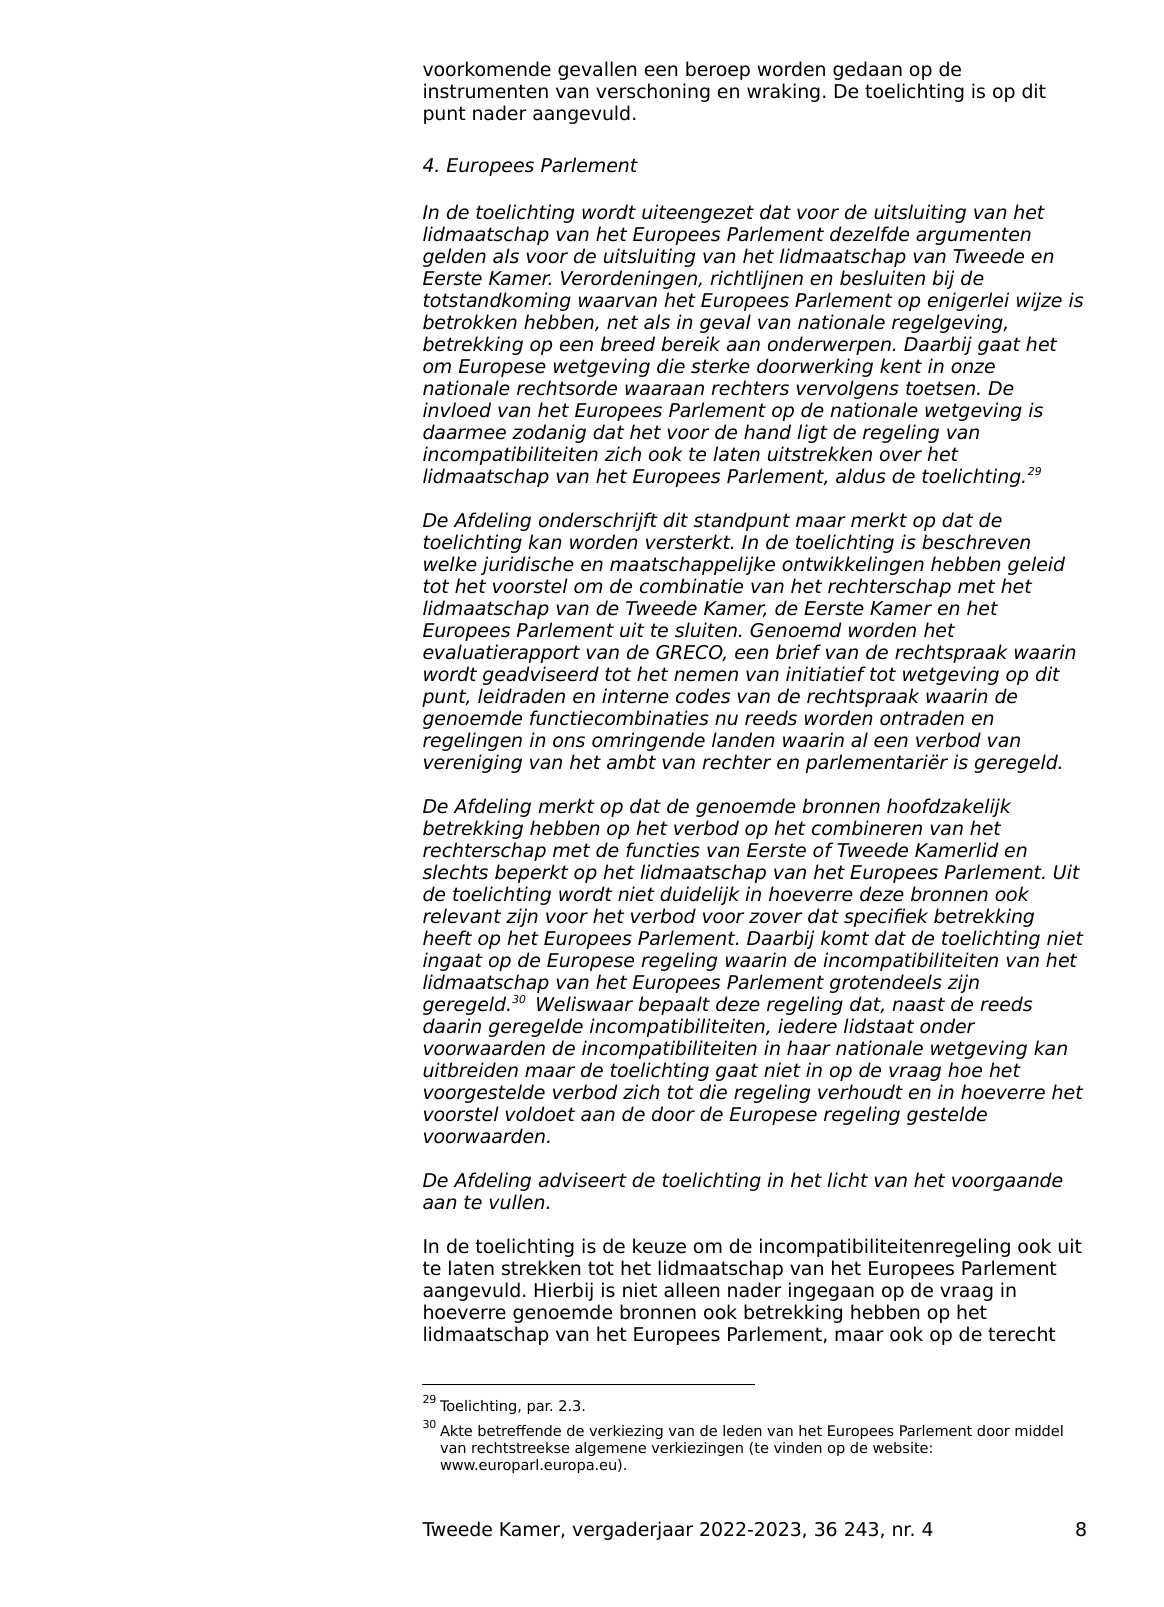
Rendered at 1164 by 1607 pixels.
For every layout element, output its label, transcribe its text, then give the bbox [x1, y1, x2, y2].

text voorkomende gevallen een beroep worden gedaan op de instrumenten van verschoning en wraking. De toelichting is op dit punt nader aangevuld. [422, 59, 1087, 125]
text In de toelichting is de keuze om de incompatibiliteitenregeling ook uit te laten strekken tot het lidmaatschap van het Europees Parlement aangevuld. Hierbij is niet alleen nader ingegaan op de vraag in hoeverre genoemde bronnen ook betrekking hebben op het lidmaatschap van het Europees Parlement, maar ook op de terecht [422, 1236, 1087, 1346]
text De Afdeling merkt op dat de genoemde bronnen hoofdzakelijk betrekking hebben op het verbod op het combineren van het rechterschap met de functies van Eerste of Tweede Kamerlid en slechts beperkt op het lidmaatschap van het Europees Parlement. Uit de toelichting wordt niet duidelijk in hoeverre deze bronnen ook relevant zijn voor het verbod voor zover dat specifiek betrekking heeft op het Europees Parlement. Daarbij komt dat de toelichting niet ingaat op de Europese regeling waarin de incompatibiliteiten van het lidmaatschap van het Europees Parlement grotendeels zijn geregeld. Weliswaar bepaalt deze regeling dat, naast de reeds daarin geregelde incompatibiliteiten, iedere lidstaat onder voorwaarden de incompatibiliteiten in haar nationale wetgeving kan uitbreiden maar de toelichting gaat niet in op de vraag hoe het voorgestelde verbod zich tot die regeling verhoudt en in hoeverre het voorstel voldoet aan de door de Europese regeling gestelde voorwaarden. [422, 796, 1087, 1147]
text De Afdeling onderschrijft dit standpunt maar merkt op dat de toelichting kan worden versterkt. In de toelichting is beschreven welke juridische en maatschappelijke ontwikkelingen hebben geleid tot het voorstel om de combinatie van het rechterschap met het lidmaatschap van de Tweede Kamer, de Eerste Kamer en het Europees Parlement uit te sluiten. Genoemd worden het evaluatierapport van de GRECO, een brief van de rechtspraak waarin wordt geadviseerd tot het nemen van initiatief tot wetgeving op dit punt, leidraden en interne codes van de rechtspraak waarin de genoemde functiecombinaties nu reeds worden ontraden en regelingen in ons omringende landen waarin al een verbod van vereniging van het ambt van rechter en parlementariër is geregeld. [422, 510, 1087, 774]
text Toelichting, par. 2.3. [422, 1393, 1087, 1416]
text In de toelichting wordt uiteengezet dat voor de uitsluiting van het lidmaatschap van het Europees Parlement dezelfde argumenten gelden als voor de uitsluiting van het lidmaatschap van Tweede en Eerste Kamer. Verordeningen, richtlijnen en besluiten bij de totstandkoming waarvan het Europees Parlement op enigerlei wijze is betrokken hebben, net als in geval van nationale regelgeving, betrekking op een breed bereik aan onderwerpen. Daarbij gaat het om Europese wetgeving die sterke doorwerking kent in onze nationale rechtsorde waaraan rechters vervolgens toetsen. De invloed van het Europees Parlement op de nationale wetgeving is daarmee zodanig dat het voor de hand ligt de regeling van incompatibiliteiten zich ook te laten uitstrekken over het lidmaatschap van het Europees Parlement, aldus de toelichting. [422, 202, 1087, 488]
text Akte betreffende de verkiezing van de leden van het Europees Parlement door middel van rechtstreekse algemene verkiezingen (te vinden op de website: www.europarl.europa.eu). [422, 1418, 1087, 1474]
subtitle 4. Europees Parlement [422, 155, 1087, 177]
text De Afdeling adviseert de toelichting in het licht van het voorgaande aan te vullen. [422, 1170, 1087, 1214]
